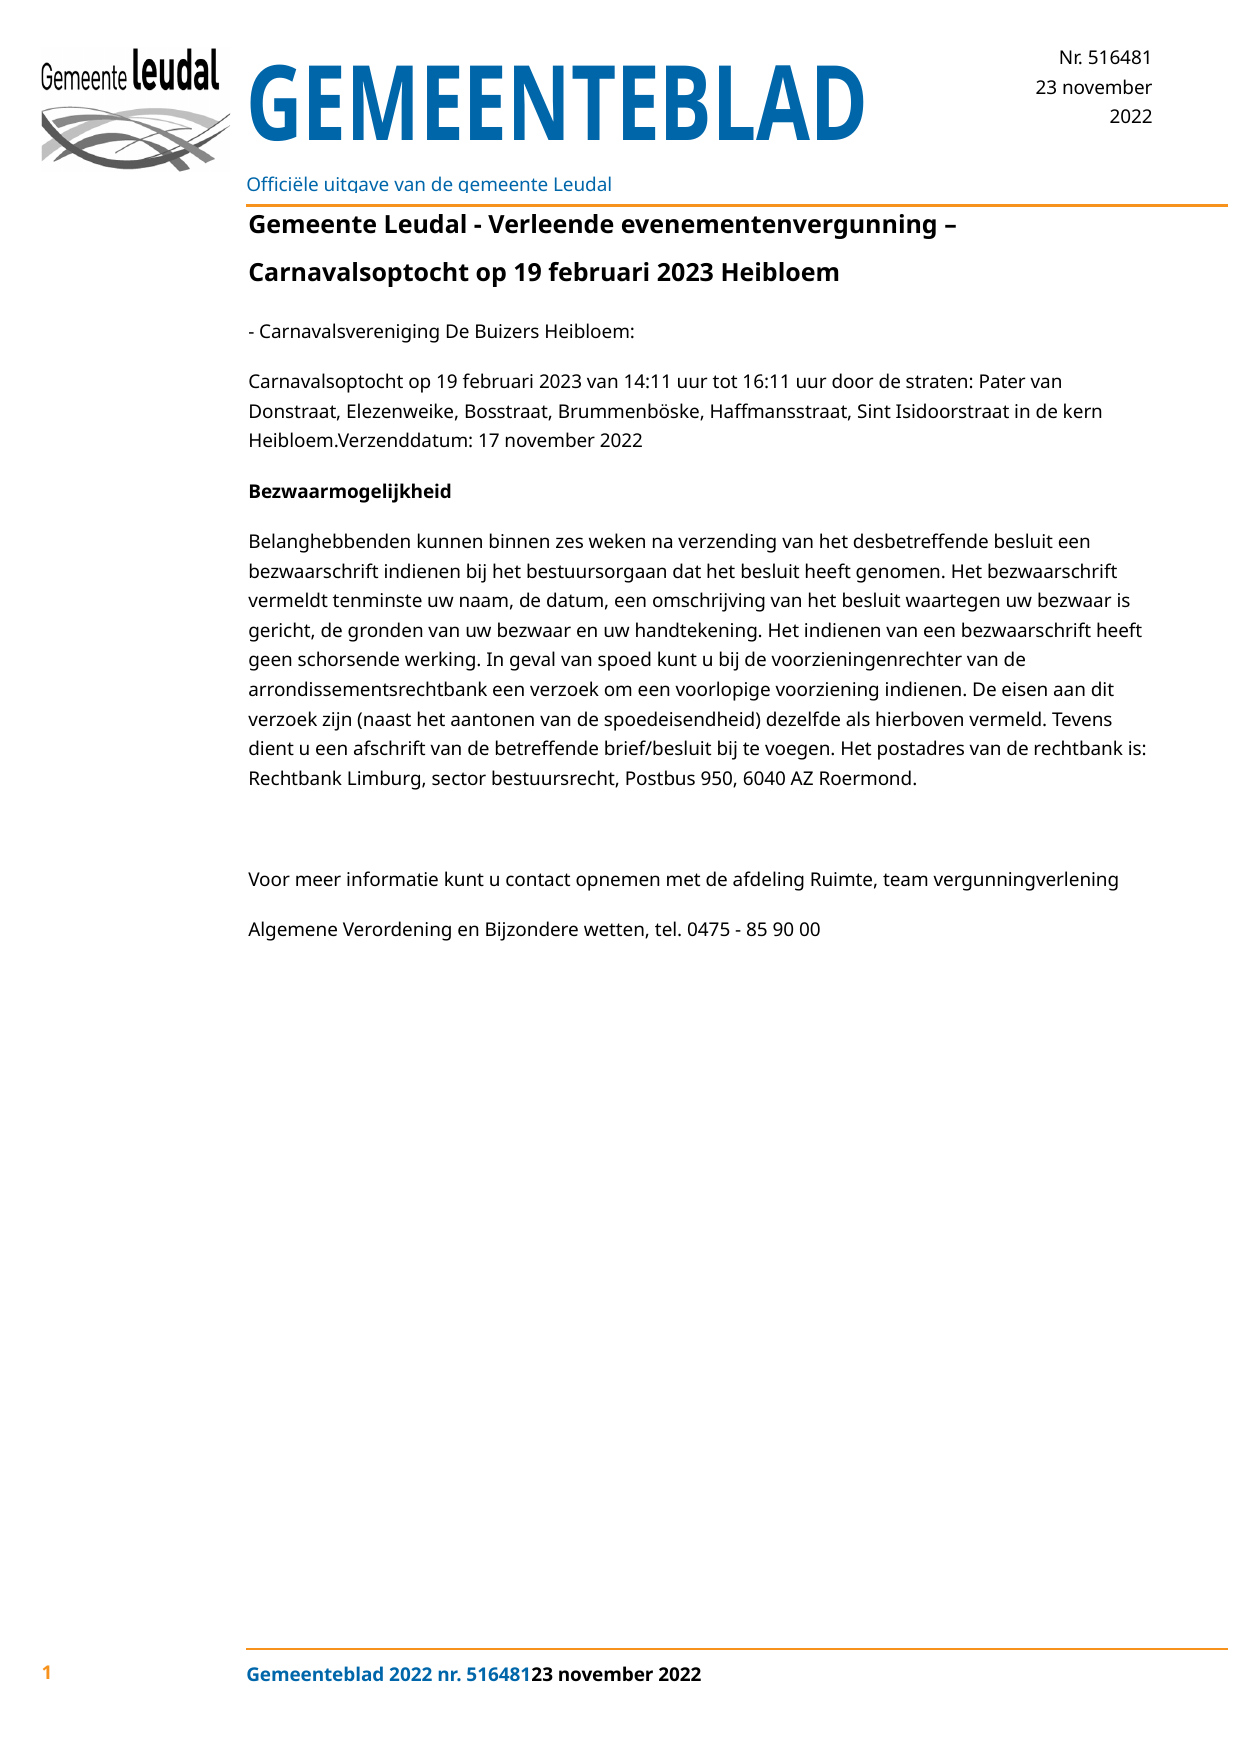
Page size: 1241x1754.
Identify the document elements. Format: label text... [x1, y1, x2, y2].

text - Carnavalsvereniging De Buizers Heibloem: [248, 318, 1152, 344]
text Belanghebbenden kunnen binnen zes weken na verzending van het desbetreffende besluit een bezwaarschrift indienen bij het bestuursorgaan dat het besluit heeft genomen. Het bezwaarschrift vermeldt tenminste uw naam, de datum, een omschrijving van het besluit waartegen uw bezwaar is gericht, de gronden van uw bezwaar en uw handtekening. Het indienen van een bezwaarschrift heeft geen schorsende werking. In geval van spoed kunt u bij de voorzieningenrechter van de arrondissementsrechtbank een verzoek om een voorlopige voorziening indienen. De eisen aan dit verzoek zijn (naast het aantonen van de spoedeisendheid) dezelfde als hierboven vermeld. Tevens dient u een afschrift van de betreffende brief/besluit bij te voegen. Het postadres van de rechtbank is: Rechtbank Limburg, sector bestuursrecht, Postbus 950, 6040 AZ Roermond. [248, 528, 1152, 791]
text Carnavalsoptocht op 19 februari 2023 van 14:11 uur tot 16:11 uur door de straten: Pater van Donstraat, Elezenweike, Bosstraat, Brummenböske, Haffmansstraat, Sint Isidoorstraat in de kern Heibloem.Verzenddatum: 17 november 2022 [248, 368, 1152, 453]
text Bezwaarmogelijkheid [248, 478, 1152, 504]
text Gemeente Leudal - Verleende evenementenvergunning – Carnavalsoptocht op 19 februari 2023 Heibloem [248, 207, 1152, 288]
text Algemene Verordening en Bijzondere wetten, tel. 0475 - 85 90 00 [248, 916, 1152, 942]
text Voor meer informatie kunt u contact opnemen met de afdeling Ruimte, team vergunningverlening [248, 866, 1152, 892]
picture [41, 47, 231, 172]
